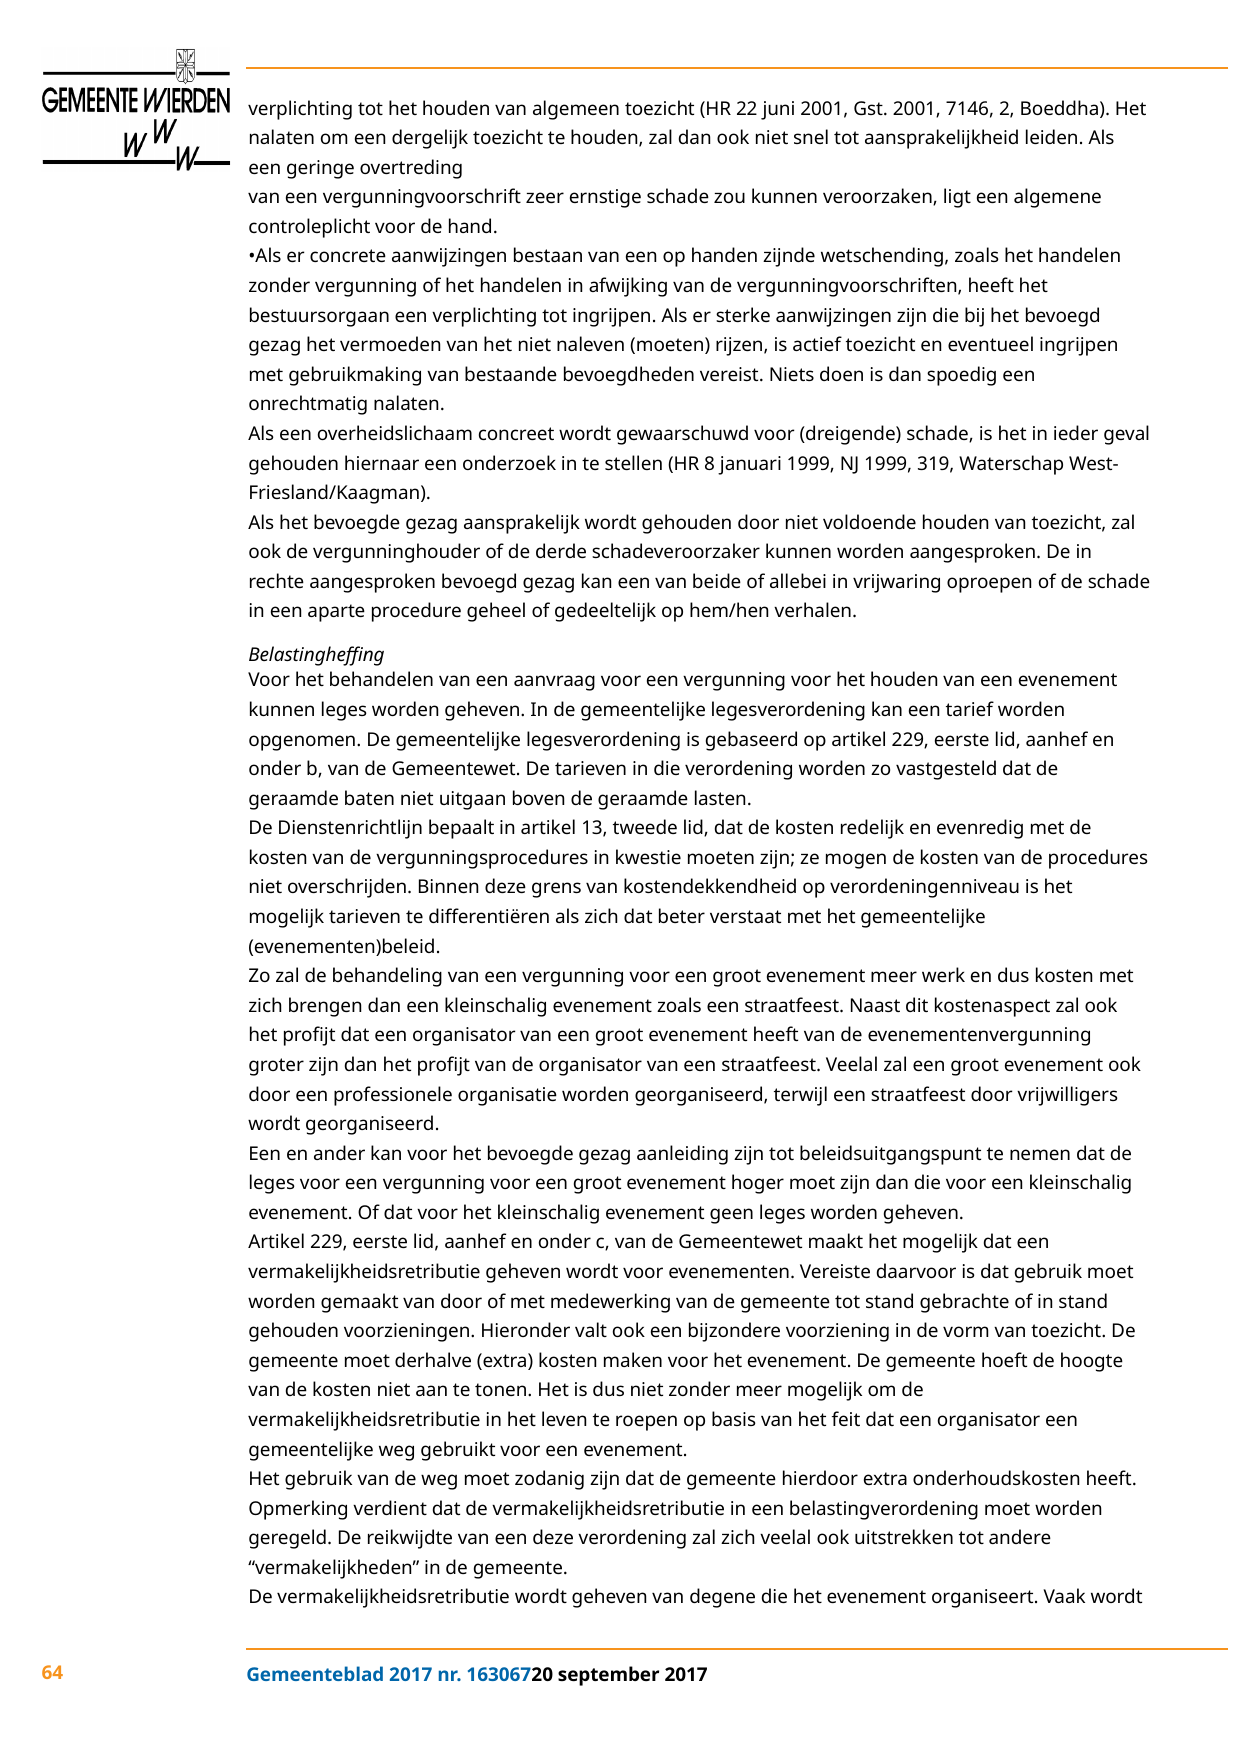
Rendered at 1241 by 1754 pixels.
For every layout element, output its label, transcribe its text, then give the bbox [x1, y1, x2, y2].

text Als een overheidslichaam concreet wordt gewaarschuwd voor (dreigende) schade, is het in ieder geval gehouden hiernaar een onderzoek in te stellen (HR 8 januari 1999, NJ 1999, 319, Waterschap West-Friesland/Kaagman). [248, 420, 1152, 505]
text Zo zal de behandeling van een vergunning voor een groot evenement meer werk en dus kosten met zich brengen dan een kleinschalig evenement zoals een straatfeest. Naast dit kostenaspect zal ook het profijt dat een organisator van een groot evenement heeft van de evenementenvergunning groter zijn dan het profijt van de organisator van een straatfeest. Veelal zal een groot evenement ook door een professionele organisatie worden georganiseerd, terwijl een straatfeest door vrijwilligers wordt georganiseerd. [248, 962, 1152, 1136]
text Een en ander kan voor het bevoegde gezag aanleiding zijn tot beleidsuitgangspunt te nemen dat de leges voor een vergunning voor een groot evenement hoger moet zijn dan die voor een kleinschalig evenement. Of dat voor het kleinschalig evenement geen leges worden geheven. [248, 1140, 1152, 1225]
text Het gebruik van de weg moet zodanig zijn dat de gemeente hierdoor extra onderhoudskosten heeft. [248, 1465, 1152, 1491]
text verplichting tot het houden van algemeen toezicht (HR 22 juni 2001, Gst. 2001, 7146, 2, Boeddha). Het nalaten om een dergelijk toezicht te houden, zal dan ook niet snel tot aansprakelijkheid leiden. Als een geringe overtreding [248, 95, 1152, 180]
picture [41, 47, 231, 172]
text Voor het behandelen van een aanvraag voor een vergunning voor het houden van een evenement kunnen leges worden geheven. In de gemeentelijke legesverordening kan een tarief worden opgenomen. De gemeentelijke legesverordening is gebaseerd op artikel 229, eerste lid, aanhef en onder b, van de Gemeentewet. De tarieven in die verordening worden zo vastgesteld dat de geraamde baten niet uitgaan boven de geraamde lasten. [248, 667, 1152, 811]
text Belastingheffing [248, 641, 1152, 667]
text Als het bevoegde gezag aansprakelijk wordt gehouden door niet voldoende houden van toezicht, zal ook de vergunninghouder of de derde schadeveroorzaker kunnen worden aangesproken. De in rechte aangesproken bevoegd gezag kan een van beide of allebei in vrijwaring oproepen of de schade in een aparte procedure geheel of gedeeltelijk op hem/hen verhalen. [248, 509, 1152, 623]
text De Dienstenrichtlijn bepaalt in artikel 13, tweede lid, dat de kosten redelijk en evenredig met de kosten van de vergunningsprocedures in kwestie moeten zijn; ze mogen de kosten van de procedures niet overschrijden. Binnen deze grens van kostendekkendheid op verordeningenniveau is het mogelijk tarieven te differentiëren als zich dat beter verstaat met het gemeentelijke (evenementen)beleid. [248, 814, 1152, 958]
text De vermakelijkheidsretributie wordt geheven van degene die het evenement organiseert. Vaak wordt [248, 1584, 1152, 1609]
text Artikel 229, eerste lid, aanhef en onder c, van de Gemeentewet maakt het mogelijk dat een vermakelijkheidsretributie geheven wordt voor evenementen. Vereiste daarvoor is dat gebruik moet worden gemaakt van door of met medewerking van de gemeente tot stand gebrachte of in stand gehouden voorzieningen. Hieronder valt ook een bijzondere voorziening in de vorm van toezicht. De gemeente moet derhalve (extra) kosten maken voor het evenement. De gemeente hoeft de hoogte van de kosten niet aan te tonen. Het is dus niet zonder meer mogelijk om de vermakelijkheidsretributie in het leven te roepen op basis van het feit dat een organisator een gemeentelijke weg gebruikt voor een evenement. [248, 1229, 1152, 1461]
text •Als er concrete aanwijzingen bestaan van een op handen zijnde wetschending, zoals het handelen zonder vergunning of het handelen in afwijking van de vergunningvoorschriften, heeft het bestuursorgaan een verplichting tot ingrijpen. Als er sterke aanwijzingen zijn die bij het bevoegd gezag het vermoeden van het niet naleven (moeten) rijzen, is actief toezicht en eventueel ingrijpen met gebruikmaking van bestaande bevoegdheden vereist. Niets doen is dan spoedig een onrechtmatig nalaten. [248, 243, 1152, 416]
text Opmerking verdient dat de vermakelijkheidsretributie in een belastingverordening moet worden geregeld. De reikwijdte van een deze verordening zal zich veelal ook uitstrekken tot andere “vermakelijkheden” in de gemeente. [248, 1495, 1152, 1580]
text van een vergunningvoorschrift zeer ernstige schade zou kunnen veroorzaken, ligt een algemene controleplicht voor de hand. [248, 183, 1152, 239]
